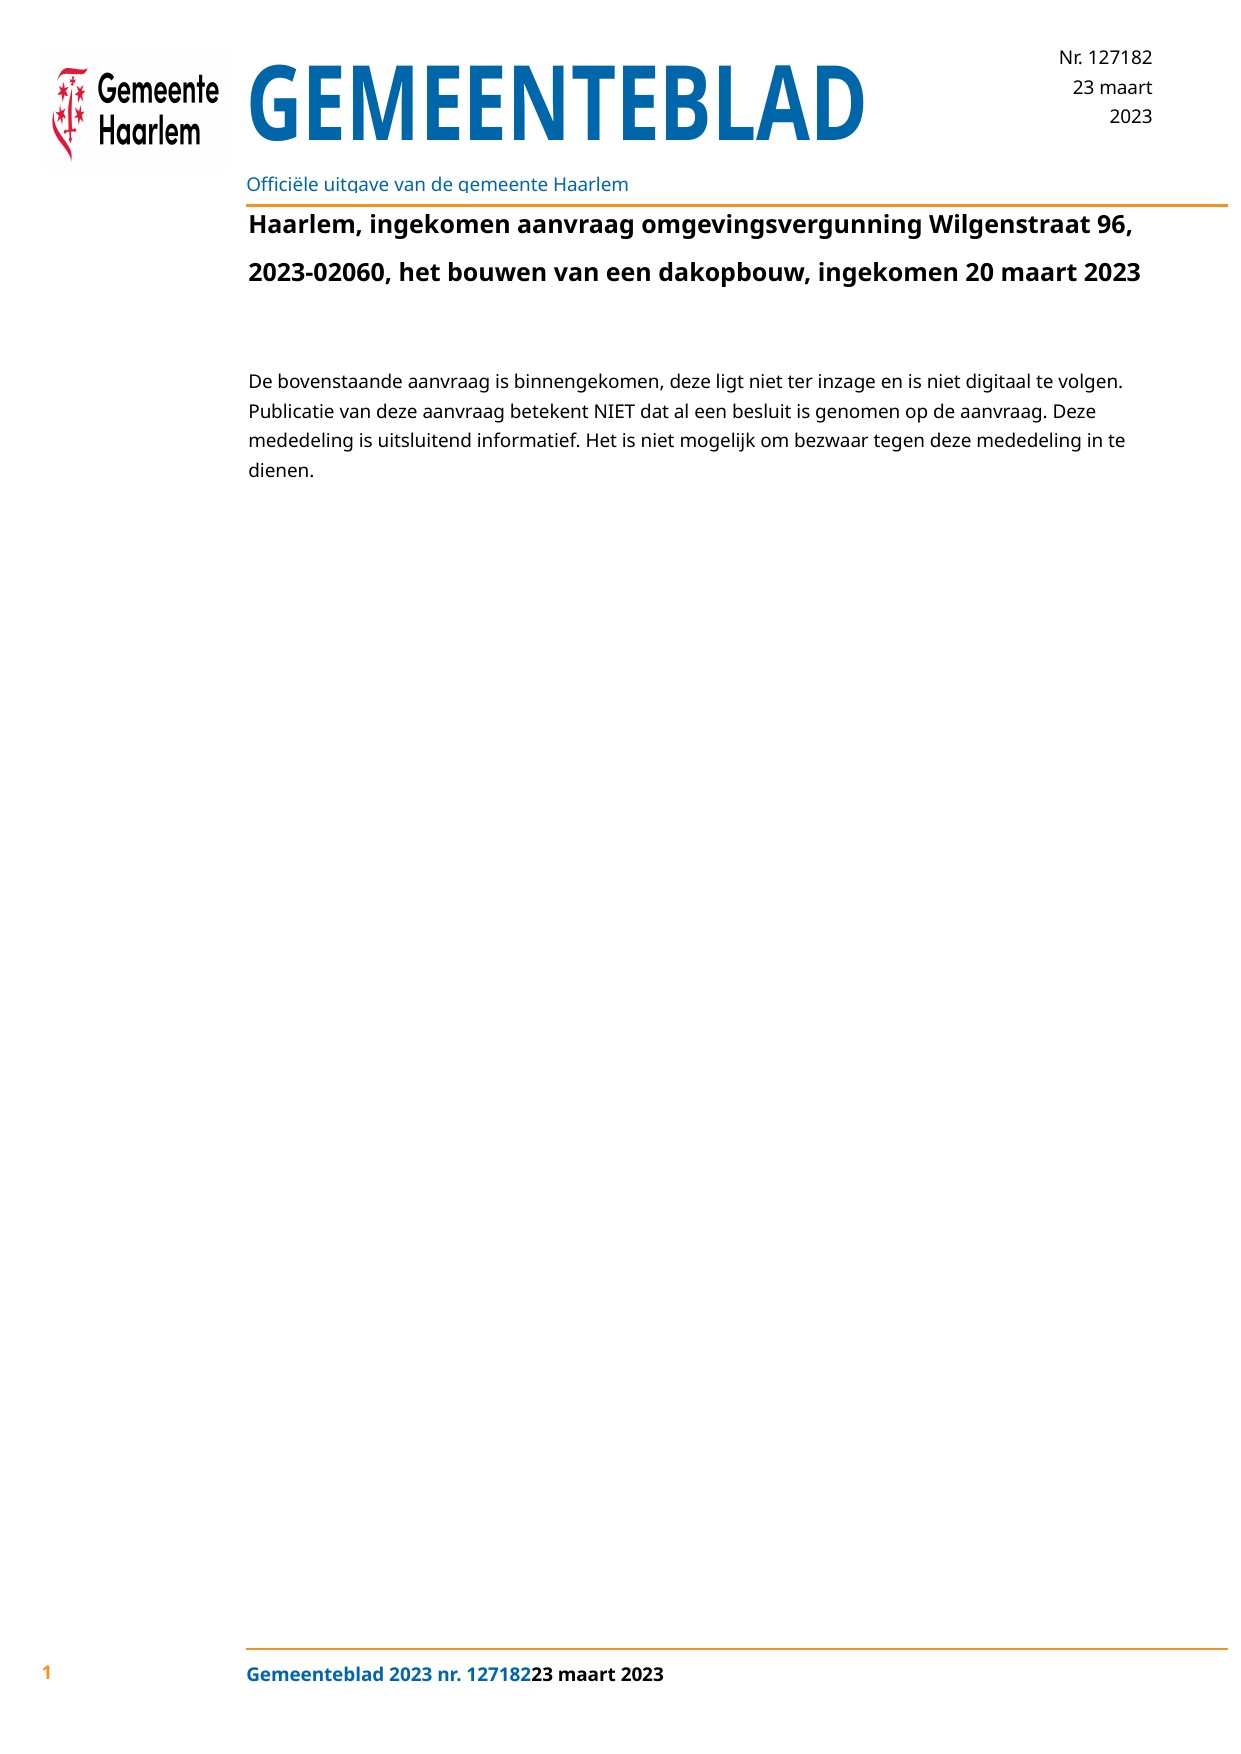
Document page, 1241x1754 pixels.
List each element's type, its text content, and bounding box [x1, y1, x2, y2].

text Haarlem, ingekomen aanvraag omgevingsvergunning Wilgenstraat 96, 2023-02060, het bouwen van een dakopbouw, ingekomen 20 maart 2023 [248, 207, 1152, 288]
picture [41, 47, 231, 172]
text De bovenstaande aanvraag is binnengekomen, deze ligt niet ter inzage en is niet digitaal te volgen. Publicatie van deze aanvraag betekent NIET dat al een besluit is genomen op de aanvraag. Deze mededeling is uitsluitend informatief. Het is niet mogelijk om bezwaar tegen deze mededeling in te dienen. [248, 368, 1152, 483]
